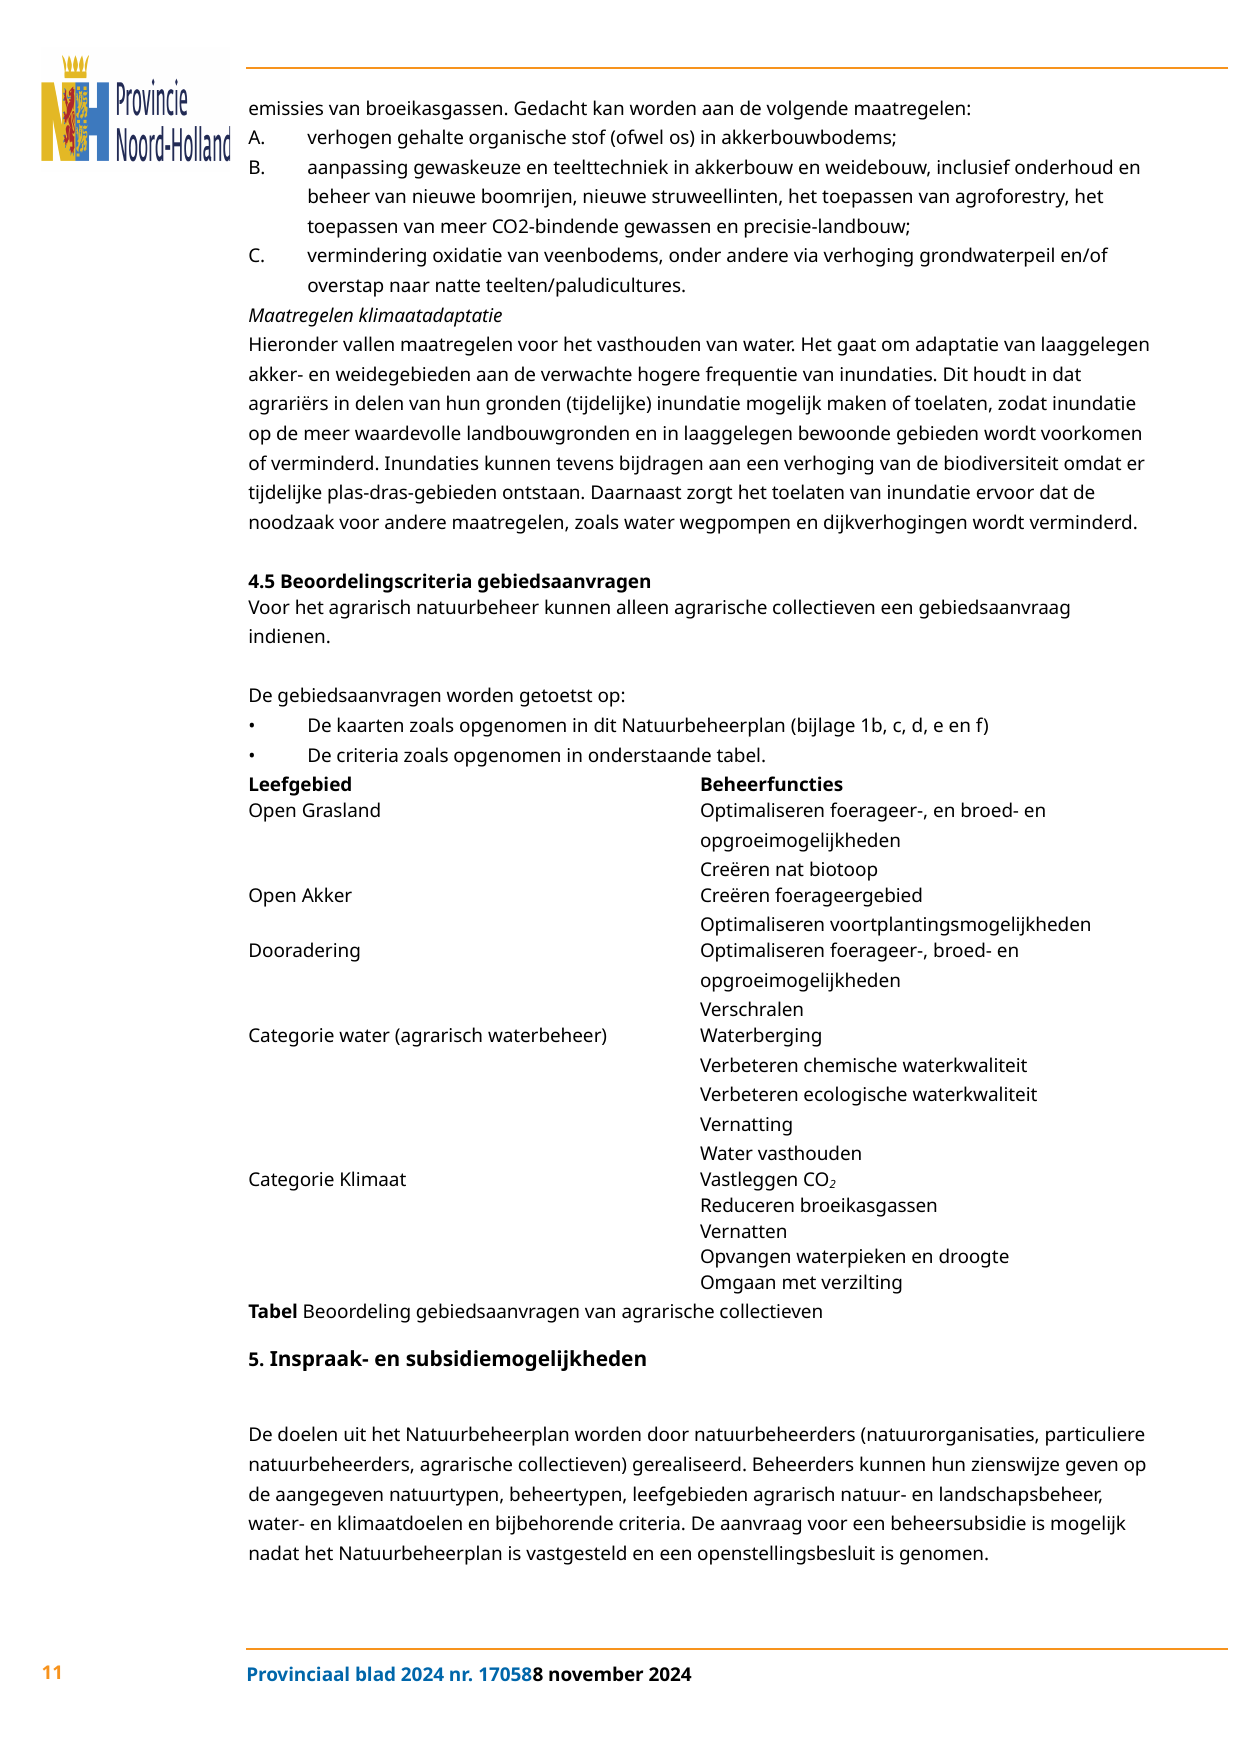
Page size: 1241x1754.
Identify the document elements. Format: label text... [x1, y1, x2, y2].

table_cell Creëren foerageergebied Optimaliseren voortplantingsmogelijkheden [700, 882, 1152, 937]
table_cell Reduceren broeikasgassen [700, 1192, 1152, 1218]
table_cell Vastleggen CO2 [700, 1166, 1152, 1192]
table_header Beheerfuncties [700, 771, 1152, 797]
table_cell Open Akker [248, 882, 700, 937]
table_cell Categorie Klimaat [248, 1166, 700, 1295]
text 5. Inspraak- en subsidiemogelijkheden [248, 1344, 1152, 1372]
table_cell Vernatten [700, 1218, 1152, 1243]
text Voor het agrarisch natuurbeheer kunnen alleen agrarische collectieven een gebiedsaanvraag indienen. [248, 594, 1152, 649]
table_cell Dooradering [248, 938, 700, 1022]
text emissies van broeikasgassen. Gedacht kan worden aan de volgende maatregelen: [248, 95, 1152, 121]
list vermindering oxidatie van veenbodems, onder andere via verhoging grondwaterpeil en/of overstap naar natte teelten/paludicultures. [248, 243, 1152, 298]
table_cell Optimaliseren foerageer-, broed- en opgroeimogelijkheden Verschralen [700, 938, 1152, 1022]
picture [41, 47, 231, 172]
table_cell Waterberging Verbeteren chemische waterkwaliteit Verbeteren ecologische waterkwaliteit Vernatting Water vasthouden [700, 1022, 1152, 1166]
list verhogen gehalte organische stof (ofwel os) in akkerbouwbodems; [248, 124, 1152, 150]
list De criteria zoals opgenomen in onderstaande tabel. [248, 742, 1152, 767]
text Maatregelen klimaatadaptatie [248, 302, 1152, 328]
table_cell Categorie water (agrarisch waterbeheer) [248, 1022, 700, 1166]
table_cell Opvangen waterpieken en droogte [700, 1244, 1152, 1269]
text 4.5 Beoordelingscriteria gebiedsaanvragen [248, 568, 1152, 594]
table_cell Omgaan met verzilting [700, 1269, 1152, 1295]
text Tabel Beoordeling gebiedsaanvragen van agrarische collectieven [248, 1298, 1152, 1324]
text De gebiedsaanvragen worden getoetst op: [248, 683, 1152, 708]
list aanpassing gewaskeuze en teelttechniek in akkerbouw en weidebouw, inclusief onderhoud en beheer van nieuwe boomrijen, nieuwe struweellinten, het toepassen van agroforestry, het toepassen van meer CO2-bindende gewassen en precisie-landbouw; [248, 154, 1152, 239]
table_cell Optimaliseren foerageer-, en broed- en opgroeimogelijkheden Creëren nat biotoop [700, 797, 1152, 882]
table_cell Open Grasland [248, 797, 700, 882]
text De doelen uit het Natuurbeheerplan worden door natuurbeheerders (natuurorganisaties, particuliere natuurbeheerders, agrarische collectieven) gerealiseerd. Beheerders kunnen hun zienswijze geven op de aangegeven natuurtypen, beheertypen, leefgebieden agrarisch natuur- en landschapsbeheer, water- en klimaatdoelen en bijbehorende criteria. De aanvraag voor een beheersubsidie is mogelijk nadat het Natuurbeheerplan is vastgesteld en een openstellingsbesluit is genomen. [248, 1422, 1152, 1566]
text Hieronder vallen maatregelen voor het vasthouden van water. Het gaat om adaptatie van laaggelegen akker- en weidegebieden aan de verwachte hogere frequentie van inundaties. Dit houdt in dat agrariërs in delen van hun gronden (tijdelijke) inundatie mogelijk maken of toelaten, zodat inundatie op de meer waardevolle landbouwgronden en in laaggelegen bewoonde gebieden wordt voorkomen of verminderd. Inundaties kunnen tevens bijdragen aan een verhoging van de biodiversiteit omdat er tijdelijke plas-dras-gebieden ontstaan. Daarnaast zorgt het toelaten van inundatie ervoor dat de noodzaak voor andere maatregelen, zoals water wegpompen en dijkverhogingen wordt verminderd. [248, 331, 1152, 535]
list De kaarten zoals opgenomen in dit Natuurbeheerplan (bijlage 1b, c, d, e en f) [248, 712, 1152, 738]
table_header Leefgebied [248, 771, 700, 797]
